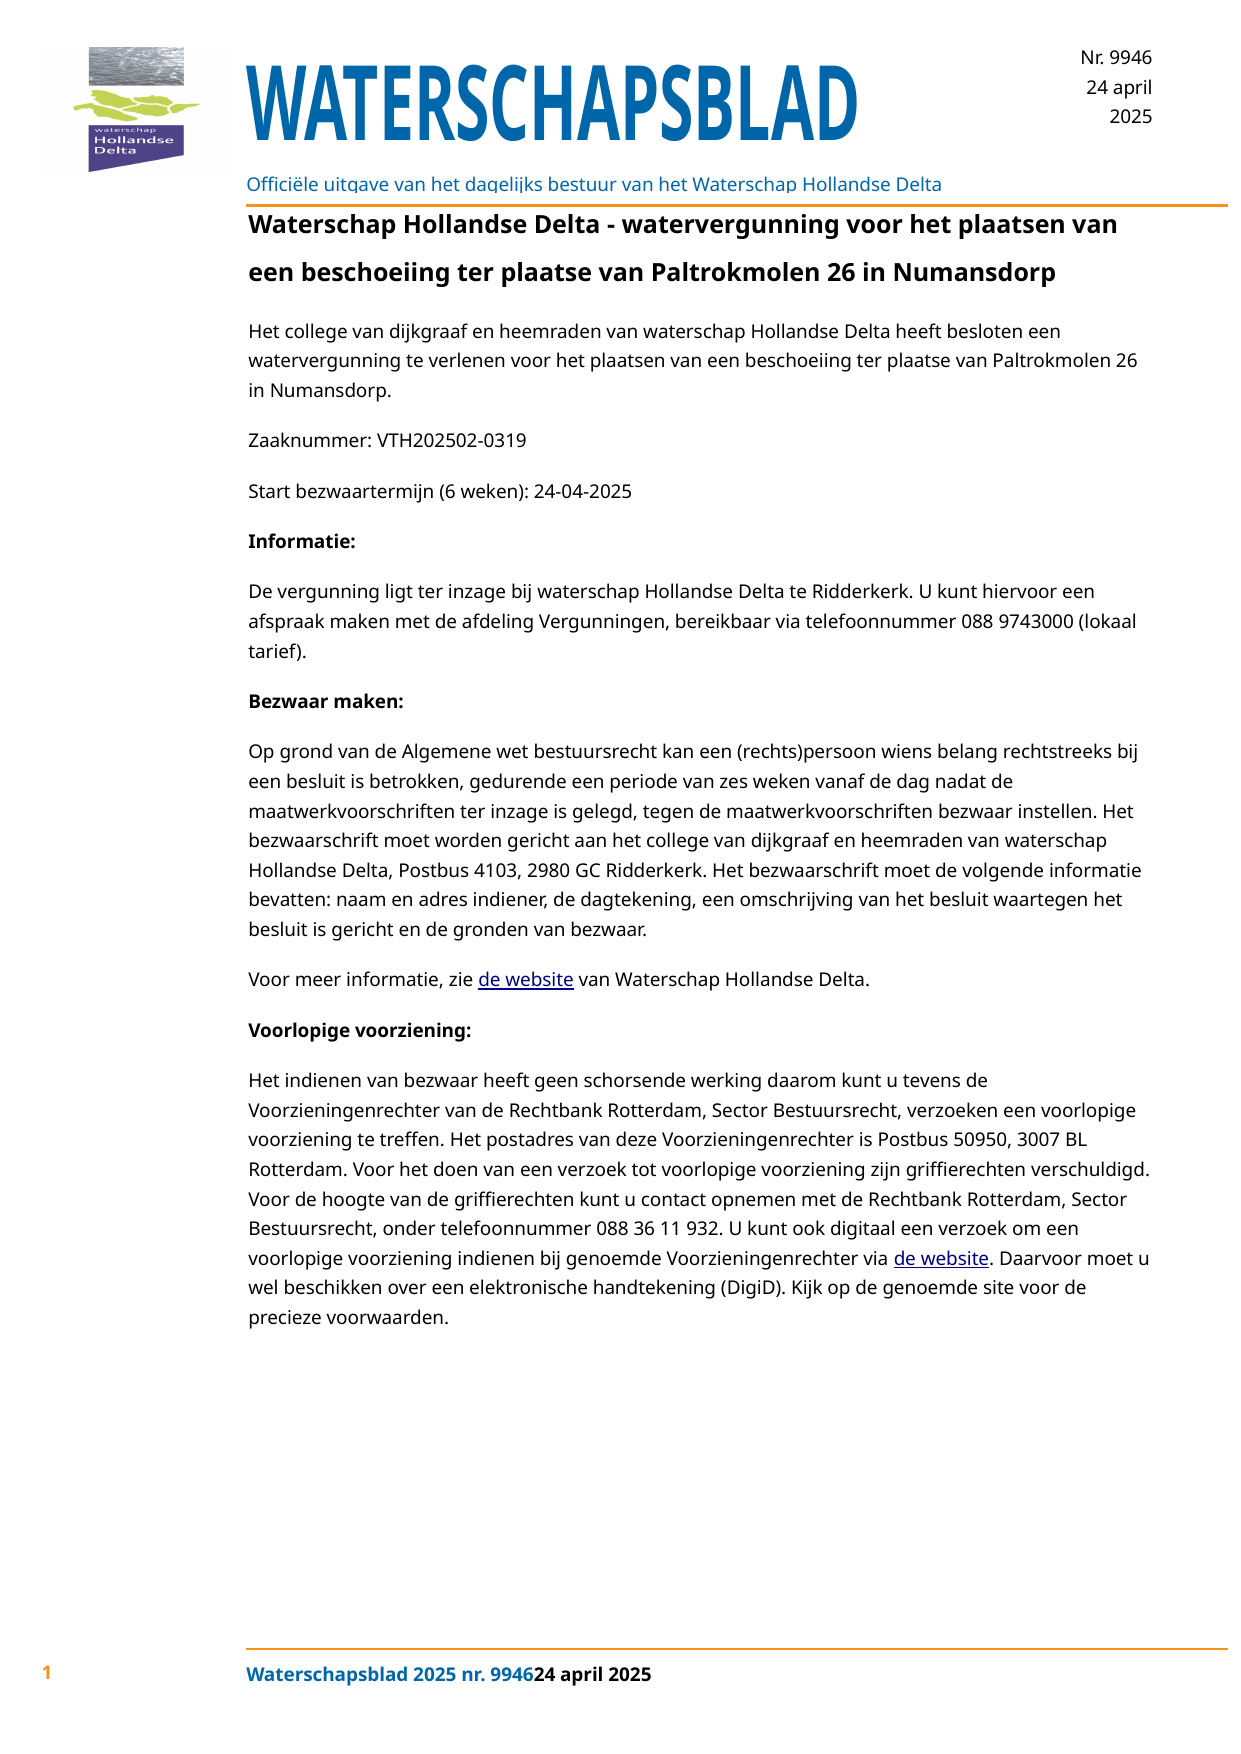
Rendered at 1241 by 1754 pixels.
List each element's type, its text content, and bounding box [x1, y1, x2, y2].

text Informatie: [248, 528, 1152, 554]
text Bezwaar maken: [248, 688, 1152, 714]
text Op grond van de Algemene wet bestuursrecht kan een (rechts)persoon wiens belang rechtstreeks bij een besluit is betrokken, gedurende een periode van zes weken vanaf de dag nadat de maatwerkvoorschriften ter inzage is gelegd, tegen de maatwerkvoorschriften bezwaar instellen. Het bezwaarschrift moet worden gericht aan het college van dijkgraaf en heemraden van waterschap Hollandse Delta, Postbus 4103, 2980 GC Ridderkerk. Het bezwaarschrift moet de volgende informatie bevatten: naam en adres indiener, de dagtekening, een omschrijving van het besluit waartegen het besluit is gericht en de gronden van bezwaar. [248, 739, 1152, 942]
text De vergunning ligt ter inzage bij waterschap Hollandse Delta te Ridderkerk. U kunt hiervoor een afspraak maken met de afdeling Vergunningen, bereikbaar via telefoonnummer 088 9743000 (lokaal tarief). [248, 579, 1152, 664]
text Waterschap Hollandse Delta - watervergunning voor het plaatsen van een beschoeiing ter plaatse van Paltrokmolen 26 in Numansdorp [248, 207, 1152, 288]
text Voor meer informatie, zie de website van Waterschap Hollandse Delta. [248, 967, 1152, 992]
text Start bezwaartermijn (6 weken): 24-04-2025 [248, 478, 1152, 504]
picture [41, 47, 231, 172]
text Het indienen van bezwaar heeft geen schorsende werking daarom kunt u tevens de Voorzieningenrechter van de Rechtbank Rotterdam, Sector Bestuursrecht, verzoeken een voorlopige voorziening te treffen. Het postadres van deze Voorzieningenrechter is Postbus 50950, 3007 BL Rotterdam. Voor het doen van een verzoek tot voorlopige voorziening zijn griffierechten verschuldigd. Voor de hoogte van de griffierechten kunt u contact opnemen met de Rechtbank Rotterdam, Sector Bestuursrecht, onder telefoonnummer 088 36 11 932. U kunt ook digitaal een verzoek om een voorlopige voorziening indienen bij genoemde Voorzieningenrechter via de website. Daarvoor moet u wel beschikken over een elektronische handtekening (DigiD). Kijk op de genoemde site voor de precieze voorwaarden. [248, 1067, 1152, 1330]
text Het college van dijkgraaf en heemraden van waterschap Hollandse Delta heeft besloten een watervergunning te verlenen voor het plaatsen van een beschoeiing ter plaatse van Paltrokmolen 26 in Numansdorp. [248, 318, 1152, 403]
text Voorlopige voorziening: [248, 1017, 1152, 1043]
text Zaaknummer: VTH202502-0319 [248, 427, 1152, 453]
